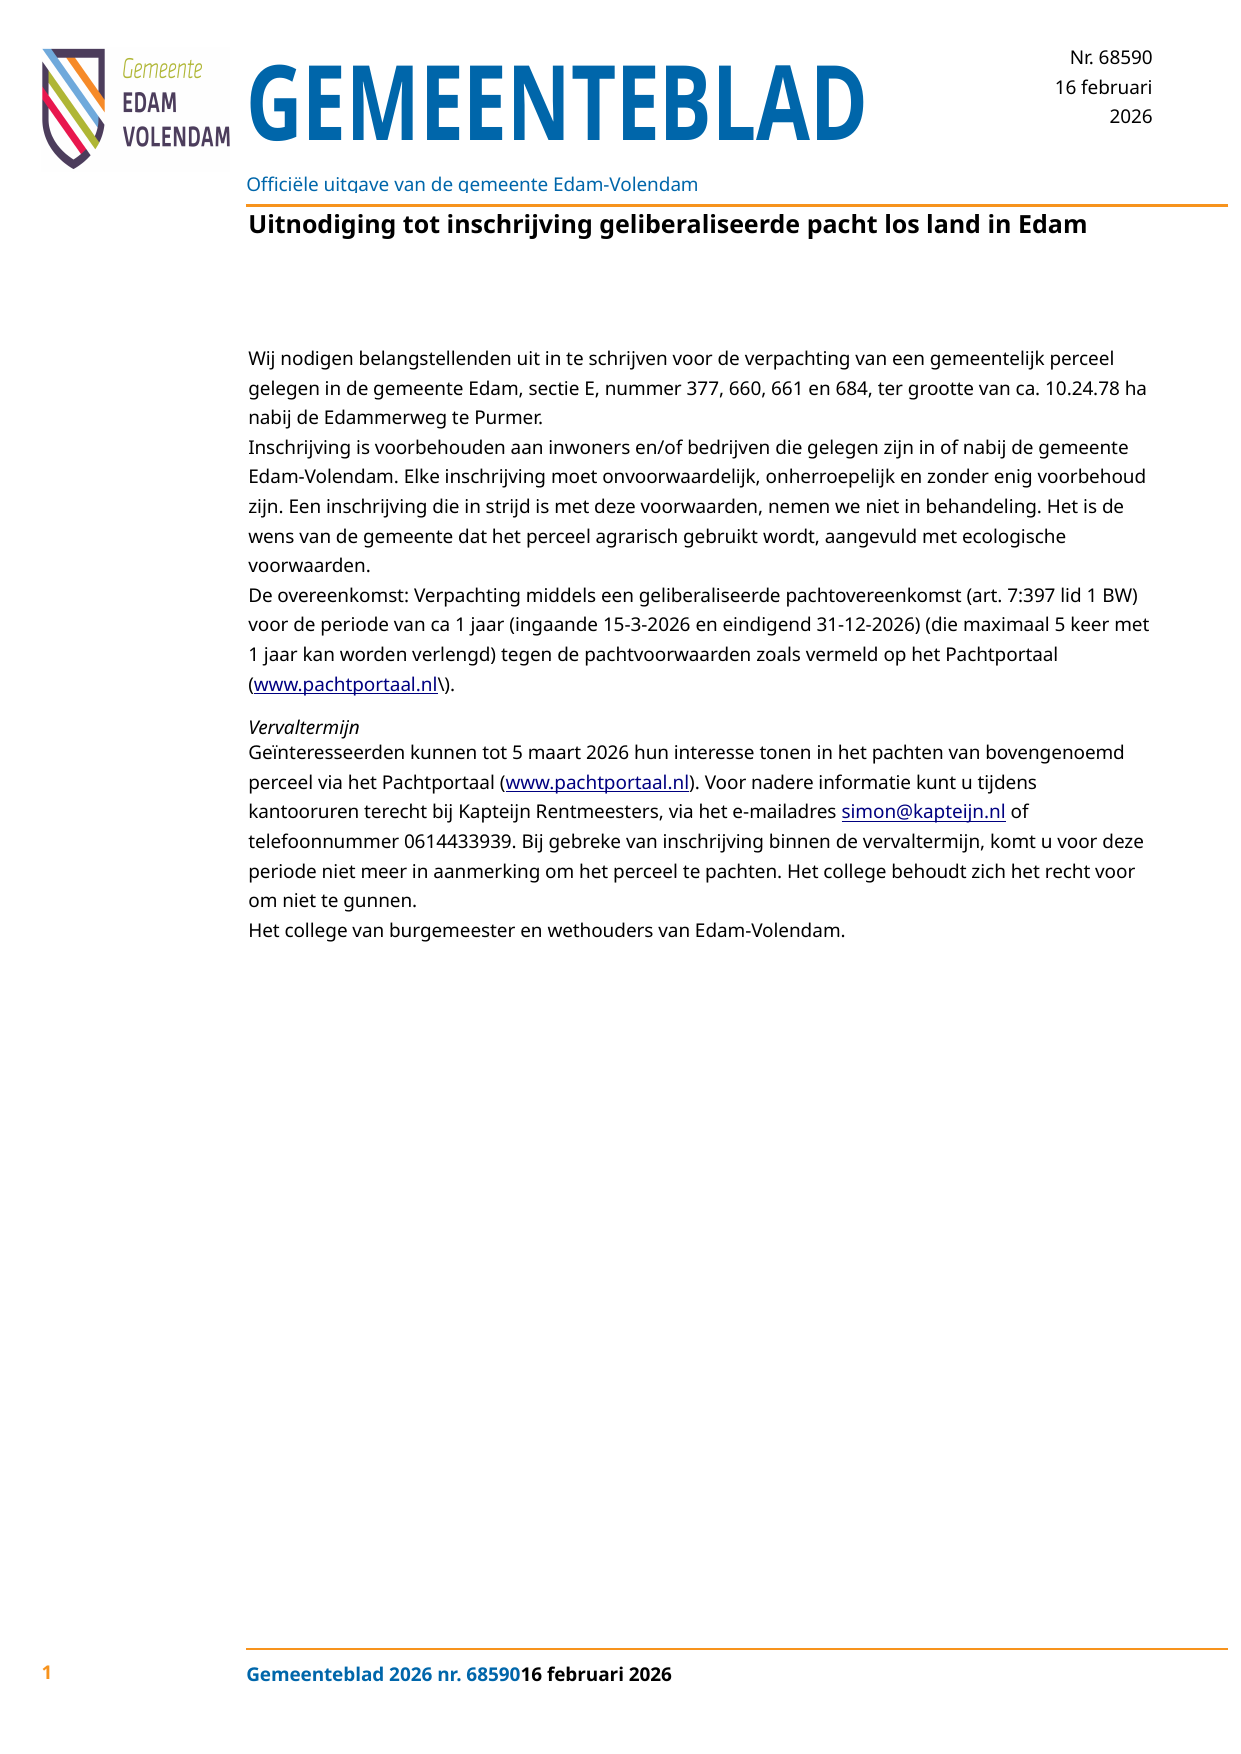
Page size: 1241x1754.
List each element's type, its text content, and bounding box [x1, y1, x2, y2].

text Het college van burgemeester en wethouders van Edam-Volendam. [248, 917, 1152, 943]
text Uitnodiging tot inschrijving geliberaliseerde pacht los land in Edam [248, 207, 1152, 241]
text Geïnteresseerden kunnen tot 5 maart 2026 hun interesse tonen in het pachten van bovengenoemd perceel via het Pachtportaal (www.pachtportaal.nl). Voor nadere informatie kunt u tijdens kantooruren terecht bij Kapteijn Rentmeesters, via het e-mailadres simon@kapteijn.nl of telefoonnummer 0614433939. Bij gebreke van inschrijving binnen de vervaltermijn, komt u voor deze periode niet meer in aanmerking om het perceel te pachten. Het college behoudt zich het recht voor om niet te gunnen. [248, 739, 1152, 913]
text De overeenkomst: Verpachting middels een geliberaliseerde pachtovereenkomst (art. 7:397 lid 1 BW) voor de periode van ca 1 jaar (ingaande 15-3-2026 en eindigend 31-12-2026) (die maximaal 5 keer met 1 jaar kan worden verlengd) tegen de pachtvoorwaarden zoals vermeld op het Pachtportaal (www.pachtportaal.nl\). [248, 582, 1152, 696]
picture [41, 47, 231, 172]
text Inschrijving is voorbehouden aan inwoners en/of bedrijven die gelegen zijn in of nabij de gemeente Edam-Volendam. Elke inschrijving moet onvoorwaardelijk, onherroepelijk en zonder enig voorbehoud zijn. Een inschrijving die in strijd is met deze voorwaarden, nemen we niet in behandeling. Het is de wens van de gemeente dat het perceel agrarisch gebruikt wordt, aangevuld met ecologische voorwaarden. [248, 434, 1152, 578]
text Vervaltermijn [248, 714, 1152, 739]
text Wij nodigen belangstellenden uit in te schrijven voor de verpachting van een gemeentelijk perceel gelegen in de gemeente Edam, sectie E, nummer 377, 660, 661 en 684, ter grootte van ca. 10.24.78 ha nabij de Edammerweg te Purmer. [248, 345, 1152, 430]
